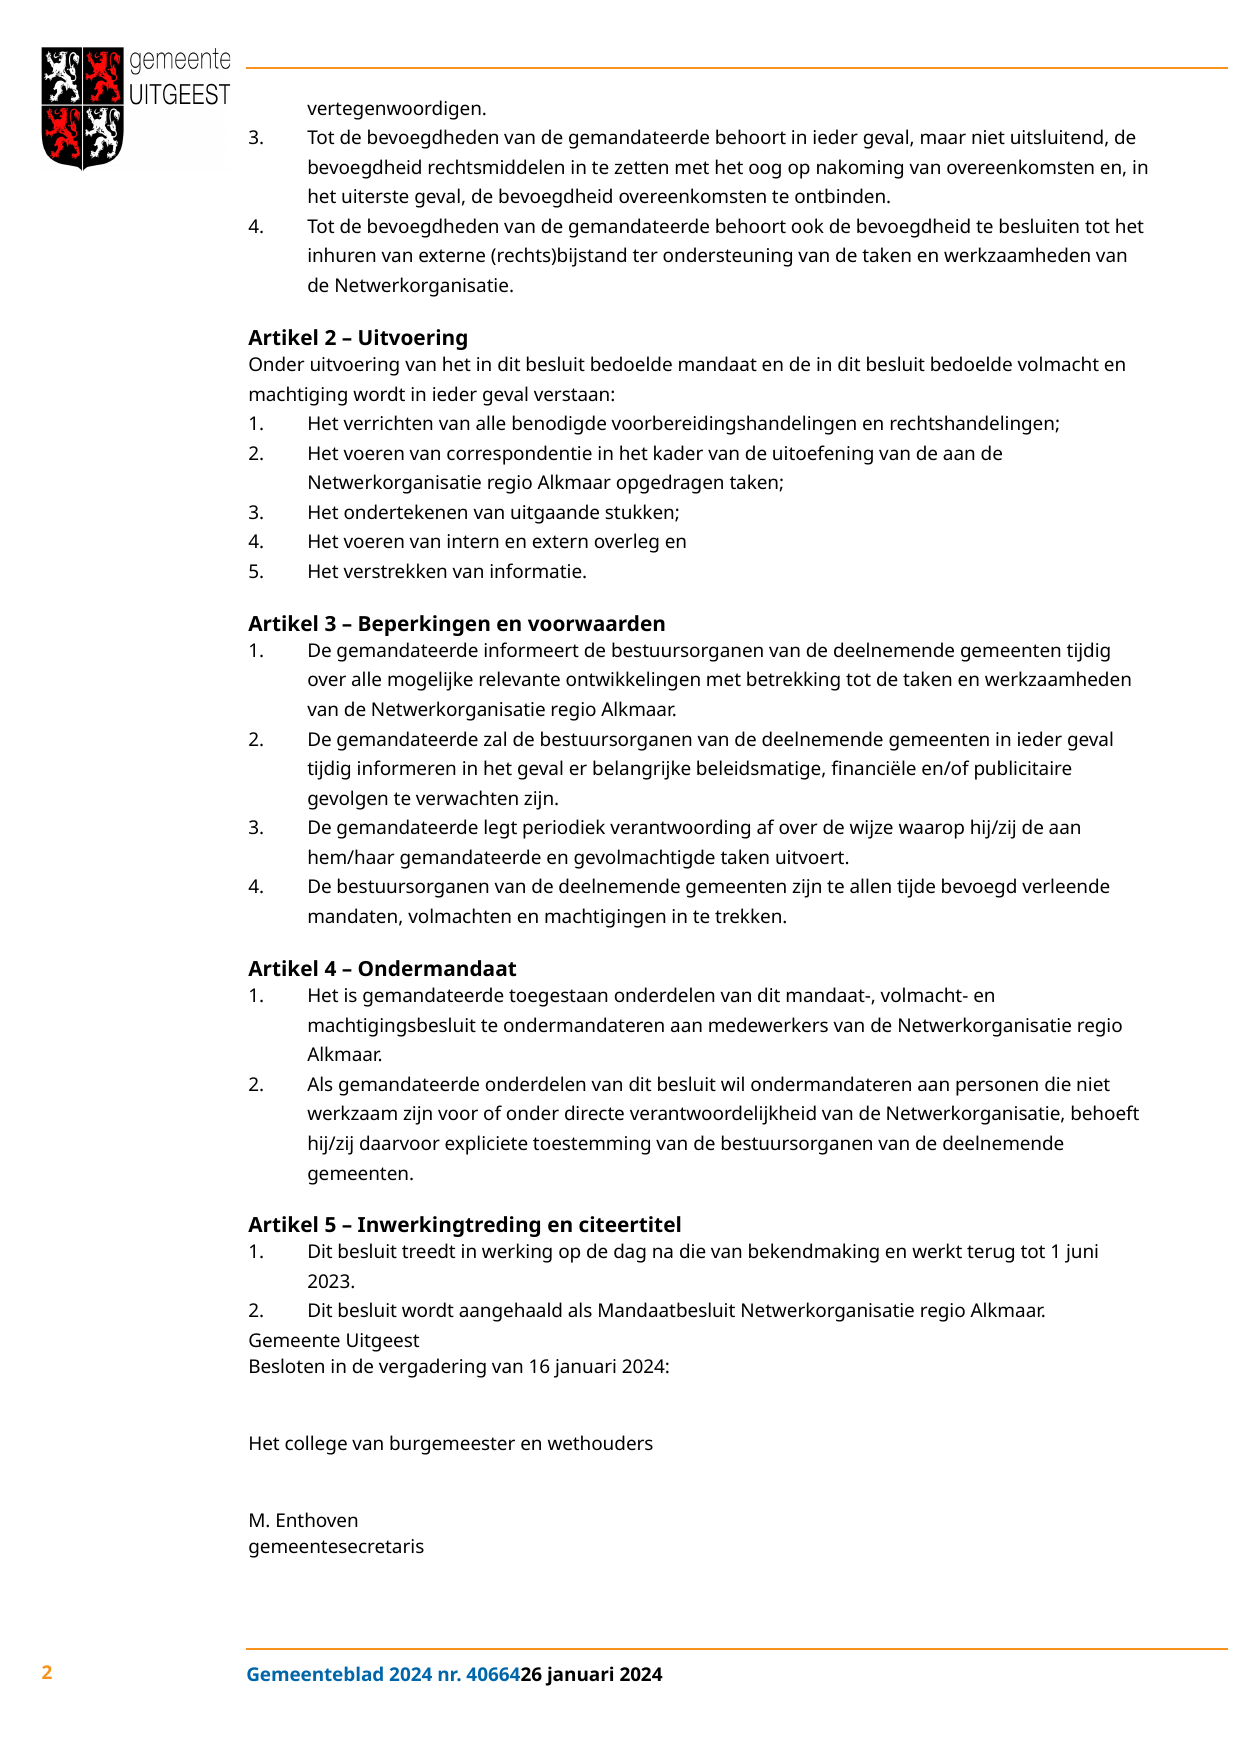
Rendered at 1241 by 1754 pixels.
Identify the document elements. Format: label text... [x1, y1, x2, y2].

text M. Enthoven [248, 1507, 1152, 1533]
list De gemandateerde legt periodiek verantwoording af over de wijze waarop hij/zij de aan hem/haar gemandateerde en gevolmachtigde taken uitvoert. [248, 814, 1152, 870]
list Als gemandateerde onderdelen van dit besluit wil ondermandateren aan personen die niet werkzaam zijn voor of onder directe verantwoordelijkheid van de Netwerkorganisatie, behoeft hij/zij daarvoor expliciete toestemming van de bestuursorganen van de deelnemende gemeenten. [248, 1071, 1152, 1185]
text Artikel 3 – Beperkingen en voorwaarden [248, 609, 1152, 637]
list Dit besluit wordt aangehaald als Mandaatbesluit Netwerkorganisatie regio Alkmaar. [248, 1298, 1152, 1323]
list Het voeren van correspondentie in het kader van de uitoefening van de aan de Netwerkorganisatie regio Alkmaar opgedragen taken; [248, 440, 1152, 495]
list Tot de bevoegdheden van de gemandateerde behoort in ieder geval, maar niet uitsluitend, de bevoegdheid rechtsmiddelen in te zetten met het oog op nakoming van overeenkomsten en, in het uiterste geval, de bevoegdheid overeenkomsten te ontbinden. [248, 124, 1152, 209]
text Artikel 4 – Ondermandaat [248, 954, 1152, 982]
list Tot de bevoegdheden van de gemandateerde behoort ook de bevoegdheid te besluiten tot het inhuren van externe (rechts)bijstand ter ondersteuning van de taken en werkzaamheden van de Netwerkorganisatie. [248, 213, 1152, 298]
text Onder uitvoering van het in dit besluit bedoelde mandaat en de in dit besluit bedoelde volmacht en machtiging wordt in ieder geval verstaan: [248, 351, 1152, 406]
text Artikel 5 – Inwerkingtreding en citeertitel [248, 1210, 1152, 1238]
picture [41, 47, 231, 172]
list Het is gemandateerde toegestaan onderdelen van dit mandaat-, volmacht- en machtigingsbesluit te ondermandateren aan medewerkers van de Netwerkorganisatie regio Alkmaar. [248, 982, 1152, 1067]
list Het voeren van intern en extern overleg en [248, 529, 1152, 554]
list Dit besluit treedt in werking op de dag na die van bekendmaking en werkt terug tot 1 juni 2023. [248, 1238, 1152, 1294]
list Het verrichten van alle benodigde voorbereidingshandelingen en rechtshandelingen; [248, 410, 1152, 436]
text Gemeente Uitgeest [248, 1327, 1152, 1353]
list Het ondertekenen van uitgaande stukken; [248, 499, 1152, 525]
list De gemandateerde zal de bestuursorganen van de deelnemende gemeenten in ieder geval tijdig informeren in het geval er belangrijke beleidsmatige, financiële en/of publicitaire gevolgen te verwachten zijn. [248, 726, 1152, 811]
text gemeentesecretaris [248, 1533, 1152, 1559]
list De bestuursorganen van de deelnemende gemeenten zijn te allen tijde bevoegd verleende mandaten, volmachten en machtigingen in te trekken. [248, 874, 1152, 929]
list vertegenwoordigen. [248, 95, 1152, 121]
list De gemandateerde informeert de bestuursorganen van de deelnemende gemeenten tijdig over alle mogelijke relevante ontwikkelingen met betrekking tot de taken en werkzaamheden van de Netwerkorganisatie regio Alkmaar. [248, 637, 1152, 722]
list Het verstrekken van informatie. [248, 558, 1152, 584]
text Besloten in de vergadering van 16 januari 2024: [248, 1353, 1152, 1379]
text Het college van burgemeester en wethouders [248, 1430, 1152, 1456]
text Artikel 2 – Uitvoering [248, 323, 1152, 351]
